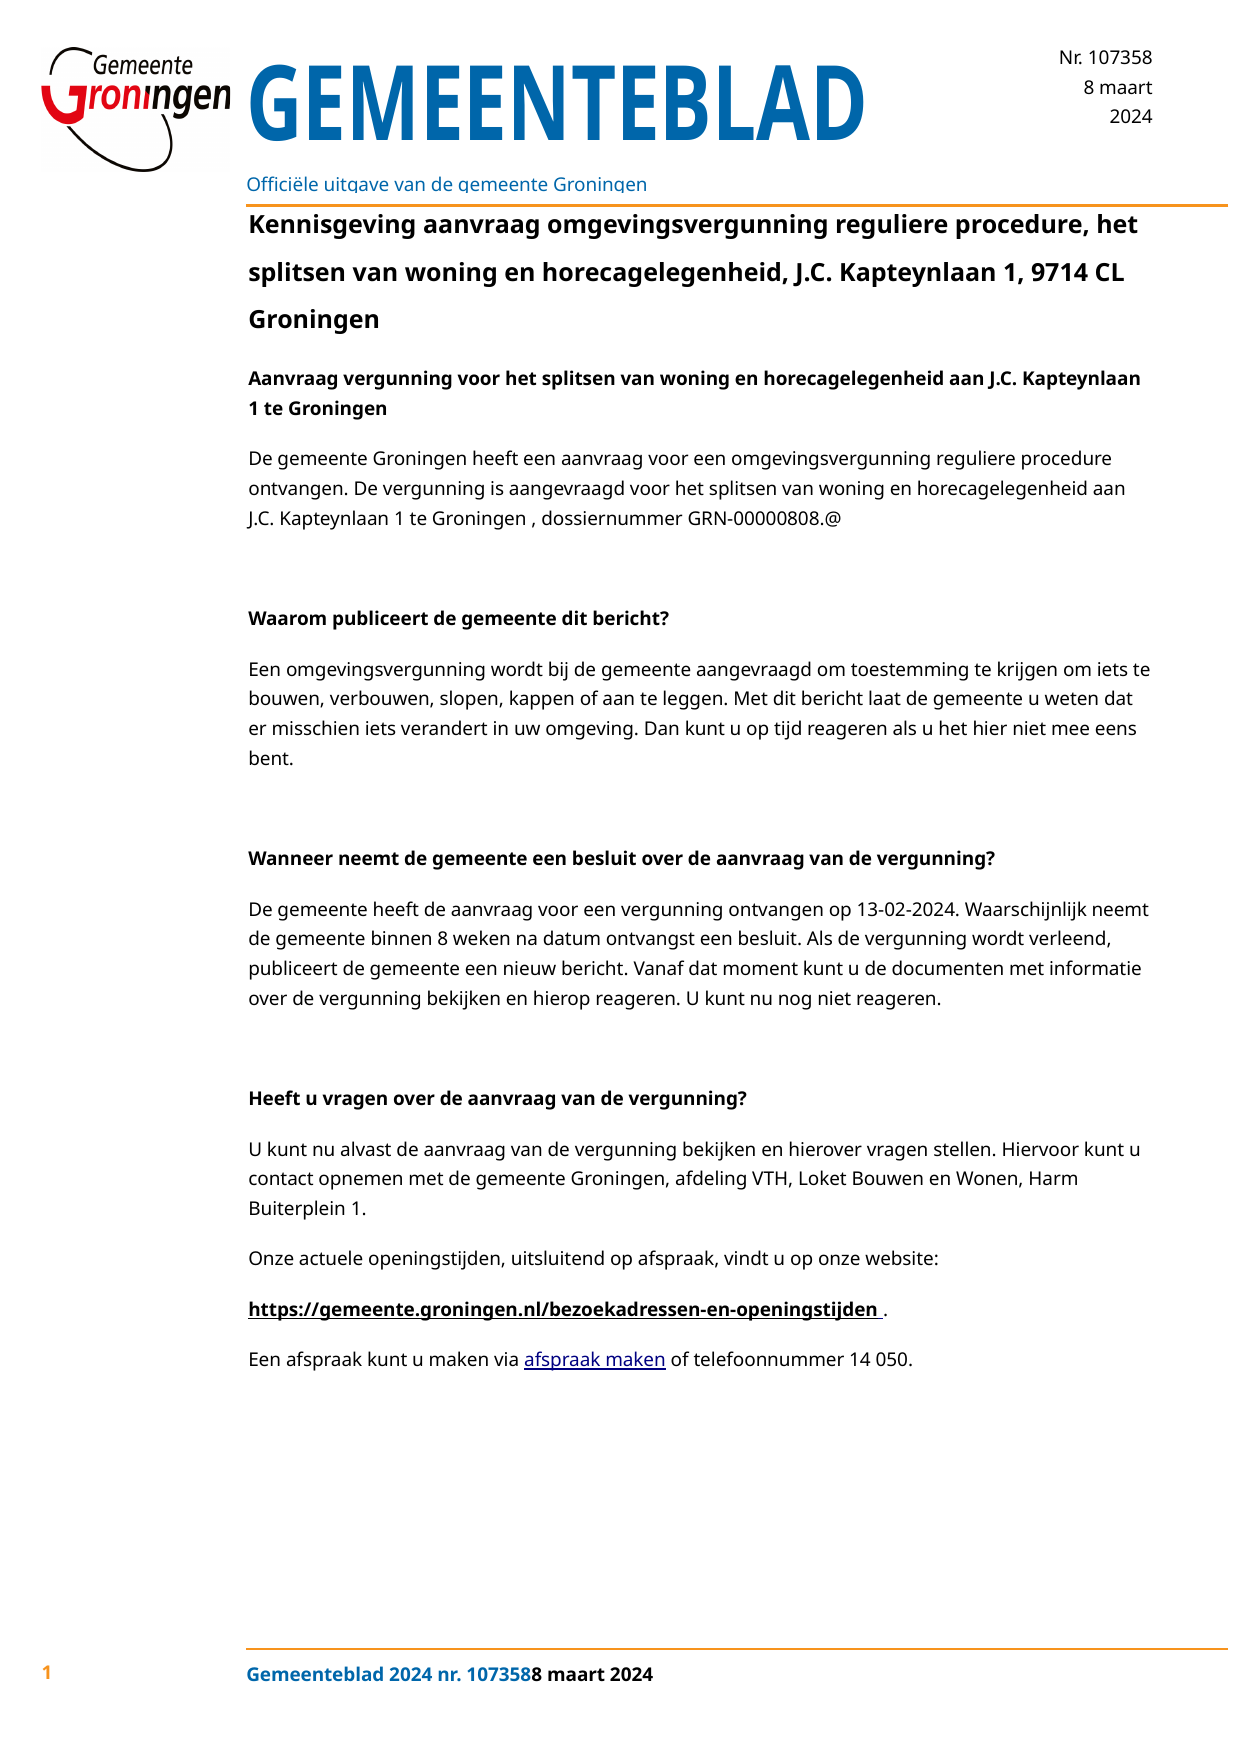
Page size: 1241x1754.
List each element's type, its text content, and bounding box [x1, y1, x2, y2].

text Onze actuele openingstijden, uitsluitend op afspraak, vindt u op onze website: [248, 1246, 1152, 1271]
text https://gemeente.groningen.nl/bezoekadressen-en-openingstijden . [248, 1296, 1152, 1322]
text Aanvraag vergunning voor het splitsen van woning en horecagelegenheid aan J.C. Kapteynlaan 1 te Groningen [248, 366, 1152, 421]
text Wanneer neemt de gemeente een besluit over de aanvraag van de vergunning? [248, 846, 1152, 871]
text Een afspraak kunt u maken via afspraak maken of telefoonnummer 14 050. [248, 1346, 1152, 1372]
picture [41, 47, 231, 172]
text De gemeente Groningen heeft een aanvraag voor een omgevingsvergunning reguliere procedure ontvangen. De vergunning is aangevraagd voor het splitsen van woning en horecagelegenheid aan J.C. Kapteynlaan 1 te Groningen , dossiernummer GRN-00000808.@ [248, 446, 1152, 530]
text Heeft u vragen over de aanvraag van de vergunning? [248, 1086, 1152, 1111]
text Kennisgeving aanvraag omgevingsvergunning reguliere procedure, het splitsen van woning en horecagelegenheid, J.C. Kapteynlaan 1, 9714 CL Groningen [248, 207, 1152, 336]
text Een omgevingsvergunning wordt bij de gemeente aangevraagd om toestemming te krijgen om iets te bouwen, verbouwen, slopen, kappen of aan te leggen. Met dit bericht laat de gemeente u weten dat er misschien iets verandert in uw omgeving. Dan kunt u op tijd reageren als u het hier niet mee eens bent. [248, 656, 1152, 770]
text Waarom publiceert de gemeente dit bericht? [248, 606, 1152, 631]
text U kunt nu alvast de aanvraag van de vergunning bekijken en hierover vragen stellen. Hiervoor kunt u contact opnemen met de gemeente Groningen, afdeling VTH, Loket Bouwen en Wonen, Harm Buiterplein 1. [248, 1136, 1152, 1221]
text De gemeente heeft de aanvraag voor een vergunning ontvangen op 13-02-2024. Waarschijnlijk neemt de gemeente binnen 8 weken na datum ontvangst een besluit. Als de vergunning wordt verleend, publiceert de gemeente een nieuw bericht. Vanaf dat moment kunt u de documenten met informatie over de vergunning bekijken en hierop reageren. U kunt nu nog niet reageren. [248, 896, 1152, 1010]
